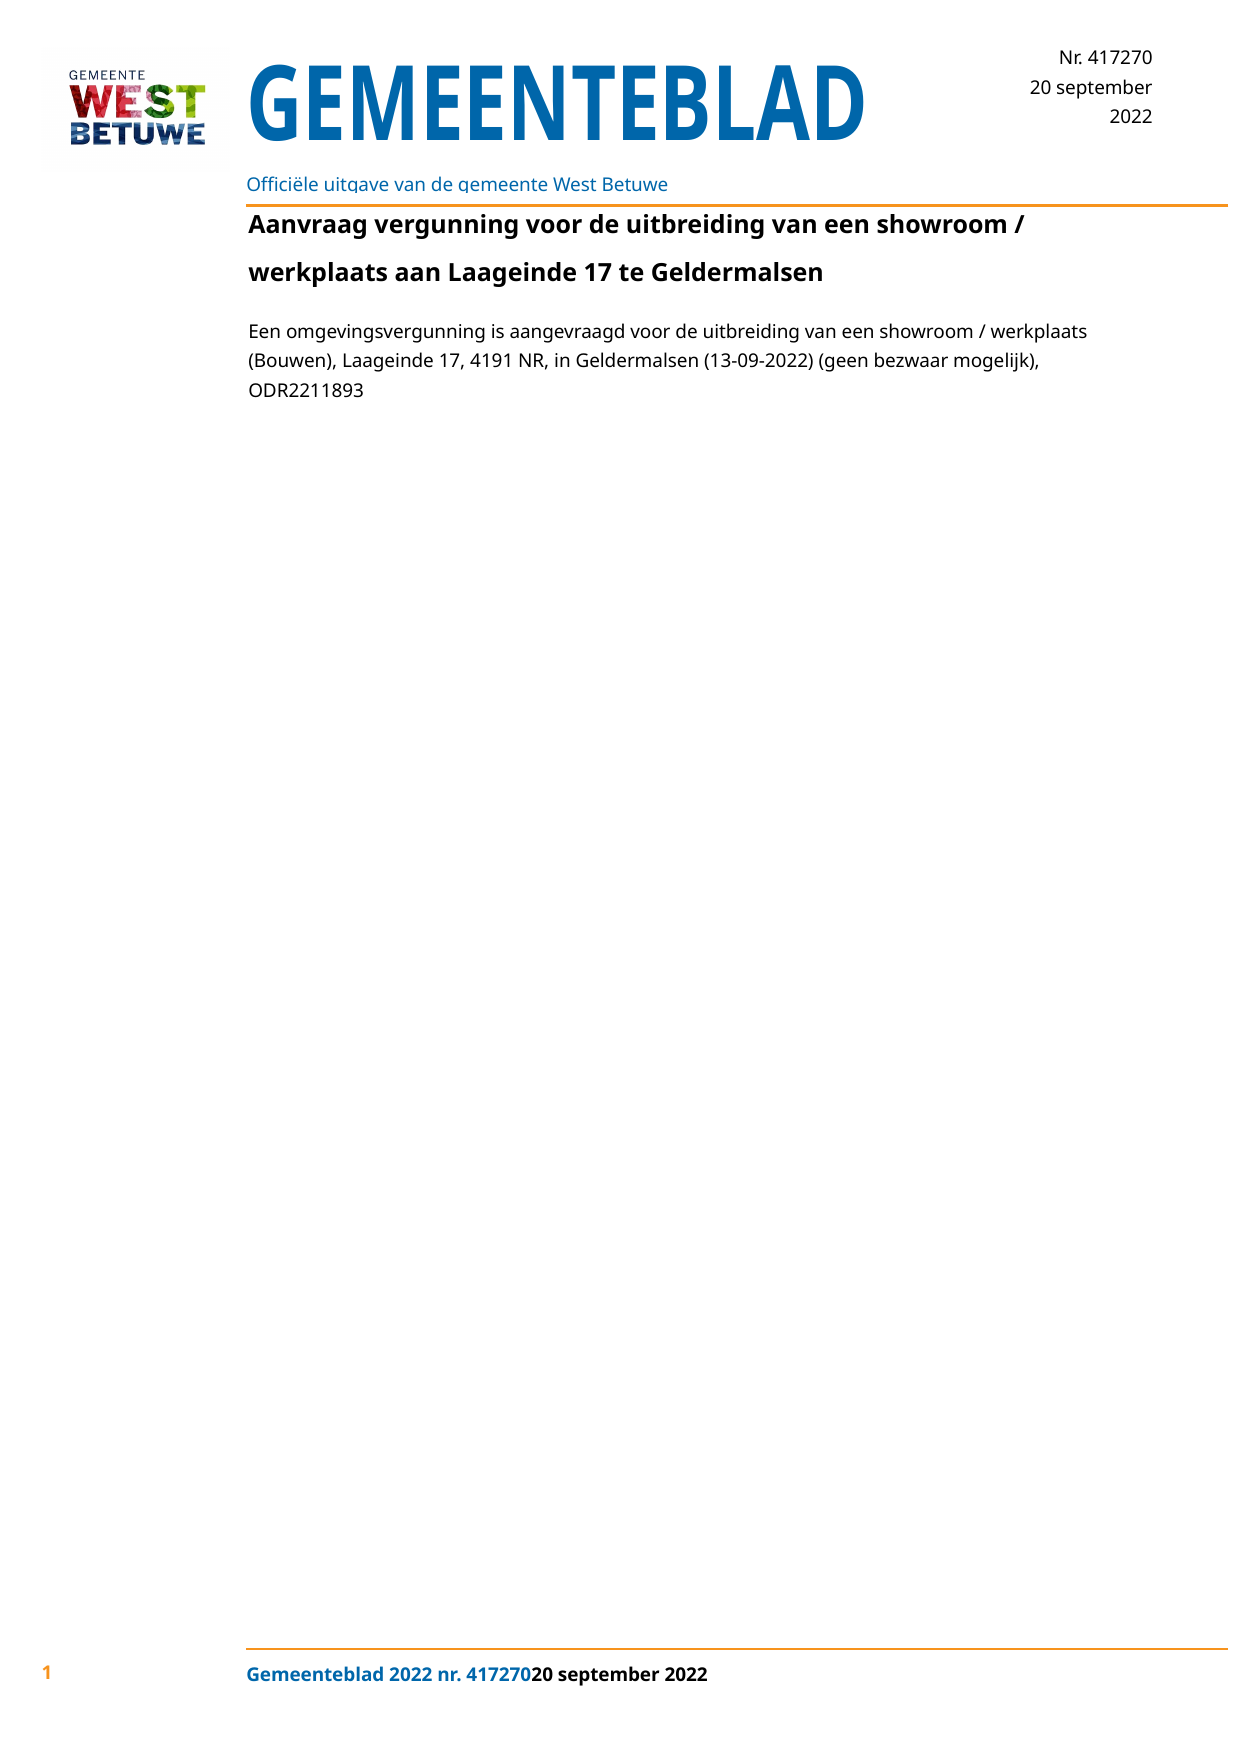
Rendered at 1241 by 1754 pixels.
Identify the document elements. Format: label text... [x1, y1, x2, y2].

text Een omgevingsvergunning is aangevraagd voor de uitbreiding van een showroom / werkplaats (Bouwen), Laageinde 17, 4191 NR, in Geldermalsen (13-09-2022) (geen bezwaar mogelijk), ODR2211893 [248, 318, 1152, 403]
picture [41, 47, 231, 172]
text Aanvraag vergunning voor de uitbreiding van een showroom / werkplaats aan Laageinde 17 te Geldermalsen [248, 207, 1152, 288]
